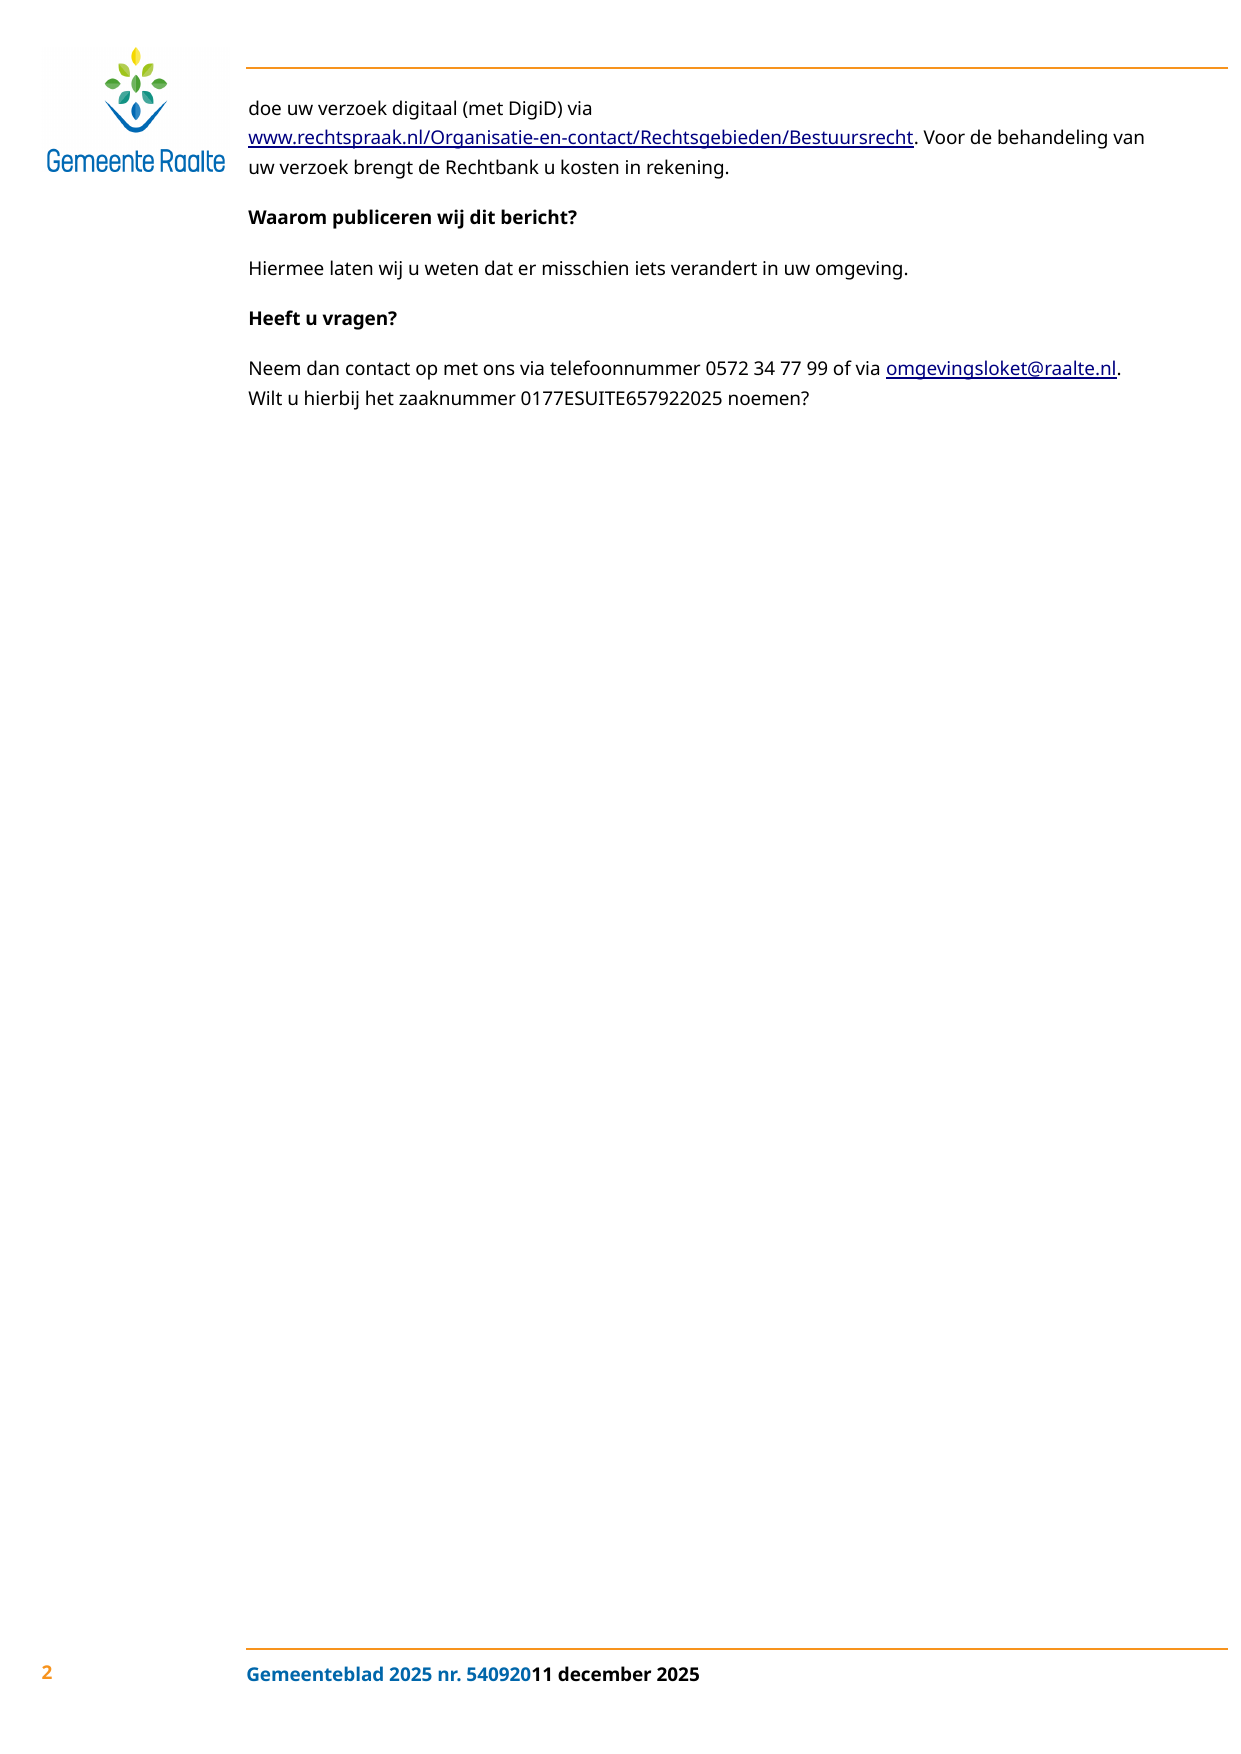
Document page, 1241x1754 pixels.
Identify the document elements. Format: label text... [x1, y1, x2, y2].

text Waarom publiceren wij dit bericht? [248, 204, 1152, 230]
picture [41, 47, 231, 172]
text Hiermee laten wij u weten dat er misschien iets verandert in uw omgeving. [248, 255, 1152, 281]
text doe uw verzoek digitaal (met DigiD) via www.rechtspraak.nl/Organisatie-en-contact/Rechtsgebieden/Bestuursrecht. Voor de behandeling van uw verzoek brengt de Rechtbank u kosten in rekening. [248, 95, 1152, 180]
text Neem dan contact op met ons via telefoonnummer 0572 34 77 99 of via omgevingsloket@raalte.nl. Wilt u hierbij het zaaknummer 0177ESUITE657922025 noemen? [248, 356, 1152, 411]
text Heeft u vragen? [248, 305, 1152, 331]
